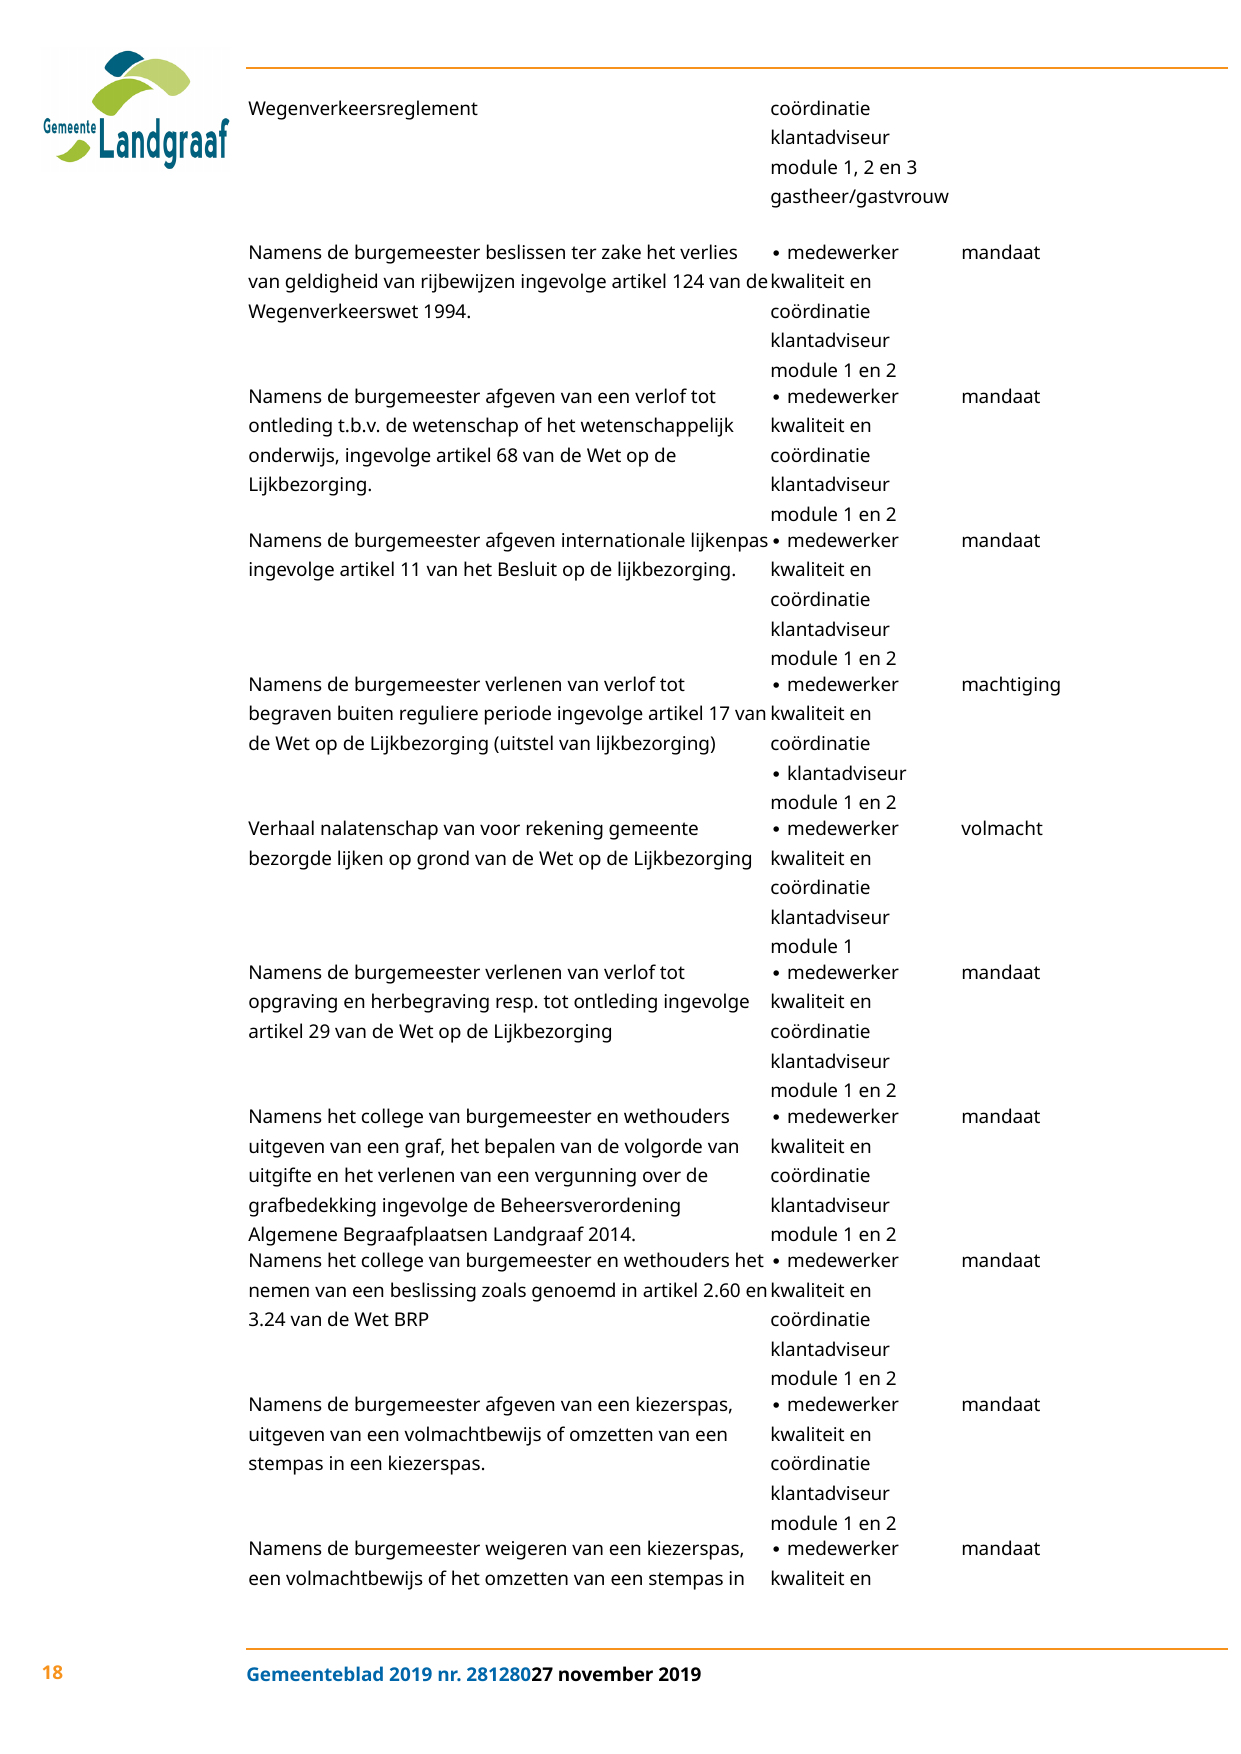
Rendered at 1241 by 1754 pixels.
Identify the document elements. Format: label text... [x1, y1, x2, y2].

table_cell ∙ medewerker kwaliteit en coördinatie klantadviseur module 1 en 2 [770, 1103, 961, 1247]
table_cell Namens de burgemeester weigeren van een kiezerspas, een volmachtbewijs of het omzetten van een stempas in [248, 1535, 770, 1591]
table_cell mandaat [961, 1535, 1152, 1591]
table_cell Namens de burgemeester verlenen van verlof tot opgraving en herbegraving resp. tot ontleding ingevolge artikel 29 van de Wet op de Lijkbezorging [248, 959, 770, 1103]
table_cell Namens het college van burgemeester en wethouders uitgeven van een graf, het bepalen van de volgorde van uitgifte en het verlenen van een vergunning over de grafbedekking ingevolge de Beheersverordening Algemene Begraafplaatsen Landgraaf 2014. [248, 1103, 770, 1247]
table_cell volmacht [961, 815, 1152, 959]
table_cell ∙ medewerker kwaliteit en coördinatie klantadviseur module 1 en 2 [770, 239, 961, 383]
table_cell Namens de burgemeester afgeven van een verlof tot ontleding t.b.v. de wetenschap of het wetenschappelijk onderwijs, ingevolge artikel 68 van de Wet op de Lijkbezorging. [248, 383, 770, 527]
table_cell Namens de burgemeester verlenen van verlof tot begraven buiten reguliere periode ingevolge artikel 17 van de Wet op de Lijkbezorging (uitstel van lijkbezorging) [248, 671, 770, 815]
table_cell mandaat [961, 1247, 1152, 1391]
table_cell mandaat [961, 383, 1152, 527]
table_cell mandaat [961, 239, 1152, 383]
table_cell coördinatie klantadviseur module 1, 2 en 3 gastheer/gastvrouw [770, 95, 961, 239]
table_cell mandaat [961, 527, 1152, 671]
table_cell Wegenverkeersreglement [248, 95, 770, 239]
table_cell Verhaal nalatenschap van voor rekening gemeente bezorgde lijken op grond van de Wet op de Lijkbezorging [248, 815, 770, 959]
table_cell [961, 95, 1152, 239]
table_cell Namens het college van burgemeester en wethouders het nemen van een beslissing zoals genoemd in artikel 2.60 en 3.24 van de Wet BRP [248, 1247, 770, 1391]
table_cell ∙ medewerker kwaliteit en coördinatie klantadviseur module 1 en 2 [770, 1247, 961, 1391]
table_cell ∙ medewerker kwaliteit en coördinatie klantadviseur module 1 [770, 815, 961, 959]
table_cell ∙ medewerker kwaliteit en coördinatie klantadviseur module 1 en 2 [770, 959, 961, 1103]
table_cell machtiging [961, 671, 1152, 815]
table_cell ∙ medewerker kwaliteit en coördinatie klantadviseur module 1 en 2 [770, 383, 961, 527]
table_cell Namens de burgemeester beslissen ter zake het verlies van geldigheid van rijbewijzen ingevolge artikel 124 van de Wegenverkeerswet 1994. [248, 239, 770, 383]
table_cell Namens de burgemeester afgeven van een kiezerspas, uitgeven van een volmachtbewijs of omzetten van een stempas in een kiezerspas. [248, 1391, 770, 1535]
table_cell mandaat [961, 1391, 1152, 1535]
table_cell mandaat [961, 1103, 1152, 1247]
table_cell ∙ medewerker kwaliteit en coördinatie ∙ klantadviseur module 1 en 2 [770, 671, 961, 815]
table_cell ∙ medewerker kwaliteit en coördinatie klantadviseur module 1 en 2 [770, 1391, 961, 1535]
table_cell Namens de burgemeester afgeven internationale lijkenpas ingevolge artikel 11 van het Besluit op de lijkbezorging. [248, 527, 770, 671]
table_cell ∙ medewerker kwaliteit en coördinatie klantadviseur module 1 en 2 [770, 527, 961, 671]
table_cell ∙ medewerker kwaliteit en [770, 1535, 961, 1591]
table_cell mandaat [961, 959, 1152, 1103]
picture [41, 47, 231, 172]
